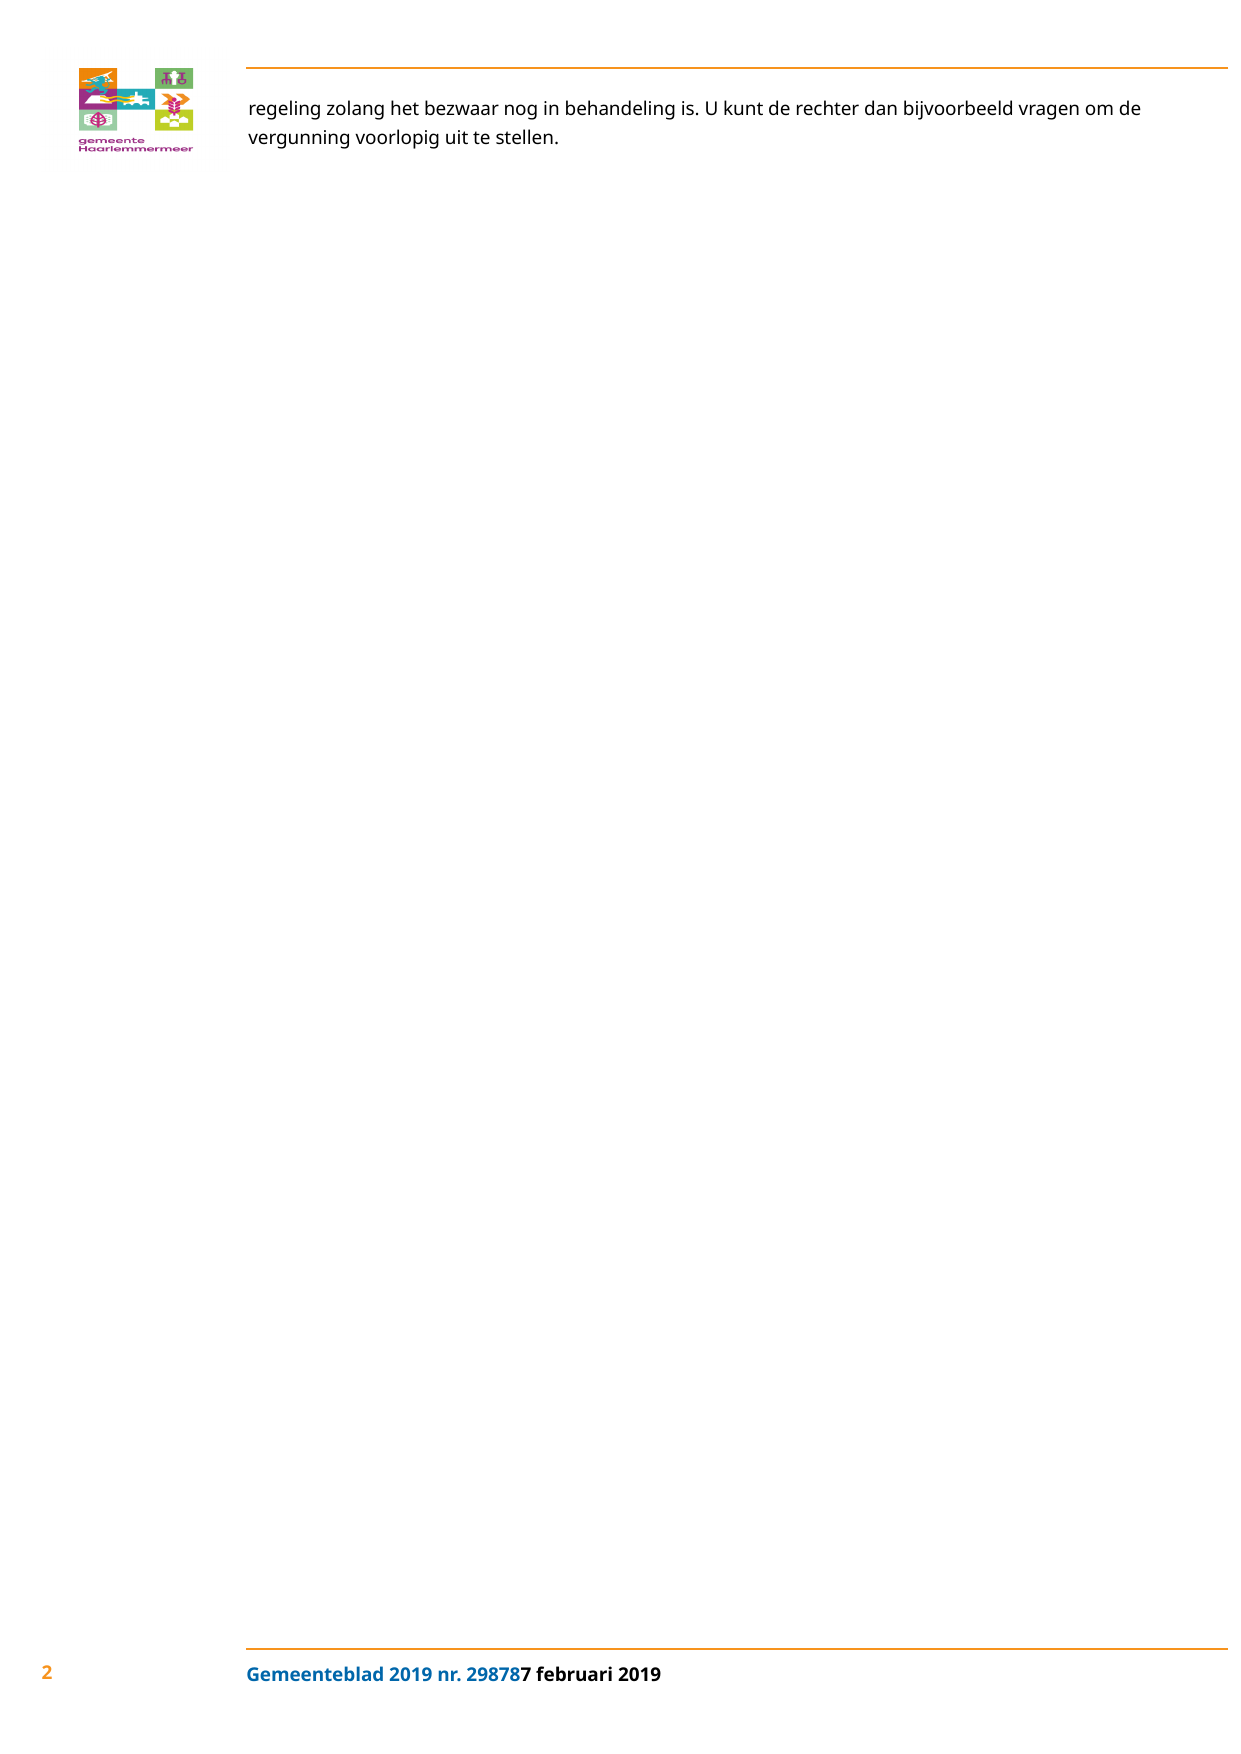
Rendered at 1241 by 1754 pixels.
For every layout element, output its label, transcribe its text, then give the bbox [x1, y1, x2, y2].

text regeling zolang het bezwaar nog in behandeling is. U kunt de rechter dan bijvoorbeeld vragen om de vergunning voorlopig uit te stellen. [248, 95, 1152, 150]
picture [41, 47, 231, 172]
